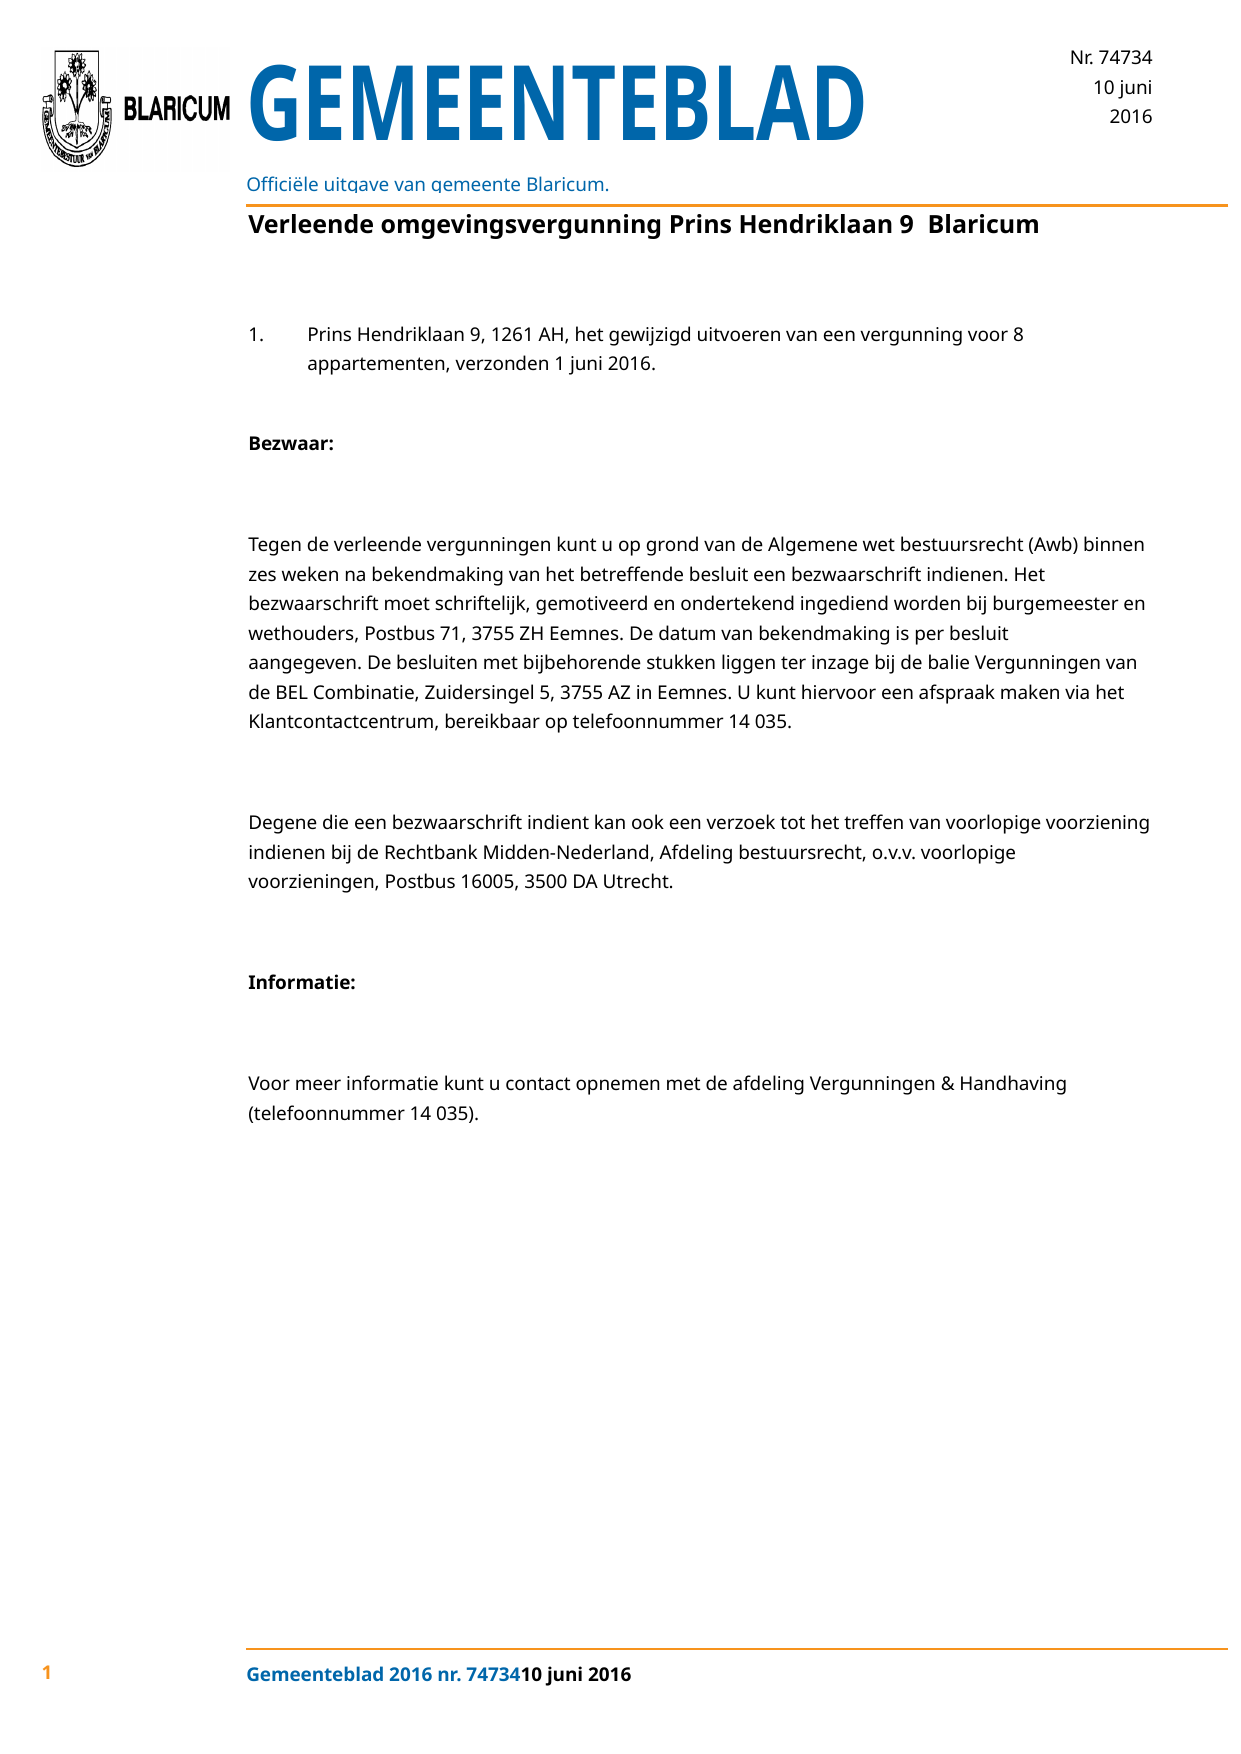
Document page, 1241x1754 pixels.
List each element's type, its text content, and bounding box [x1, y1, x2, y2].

text Bezwaar: [248, 430, 1152, 456]
list Prins Hendriklaan 9, 1261 AH, het gewijzigd uitvoeren van een vergunning voor 8 appartementen, verzonden 1 juni 2016. [248, 321, 1152, 376]
text Degene die een bezwaarschrift indient kan ook een verzoek tot het treffen van voorlopige voorziening indienen bij de Rechtbank Midden-Nederland, Afdeling bestuursrecht, o.v.v. voorlopige voorzieningen, Postbus 16005, 3500 DA Utrecht. [248, 809, 1152, 894]
text Voor meer informatie kunt u contact opnemen met de afdeling Vergunningen & Handhaving (telefoonnummer 14 035). [248, 1070, 1152, 1126]
picture [41, 47, 231, 172]
text Tegen de verleende vergunningen kunt u op grond van de Algemene wet bestuursrecht (Awb) binnen zes weken na bekendmaking van het betreffende besluit een bezwaarschrift indienen. Het bezwaarschrift moet schriftelijk, gemotiveerd en ondertekend ingediend worden bij burgemeester en wethouders, Postbus 71, 3755 ZH Eemnes. De datum van bekendmaking is per besluit aangegeven. De besluiten met bijbehorende stukken liggen ter inzage bij de balie Vergunningen van de BEL Combinatie, Zuidersingel 5, 3755 AZ in Eemnes. U kunt hiervoor een afspraak maken via het Klantcontactcentrum, bereikbaar op telefoonnummer 14 035. [248, 531, 1152, 734]
text Informatie: [248, 969, 1152, 995]
text Verleende omgevingsvergunning Prins Hendriklaan 9 Blaricum [248, 207, 1152, 241]
